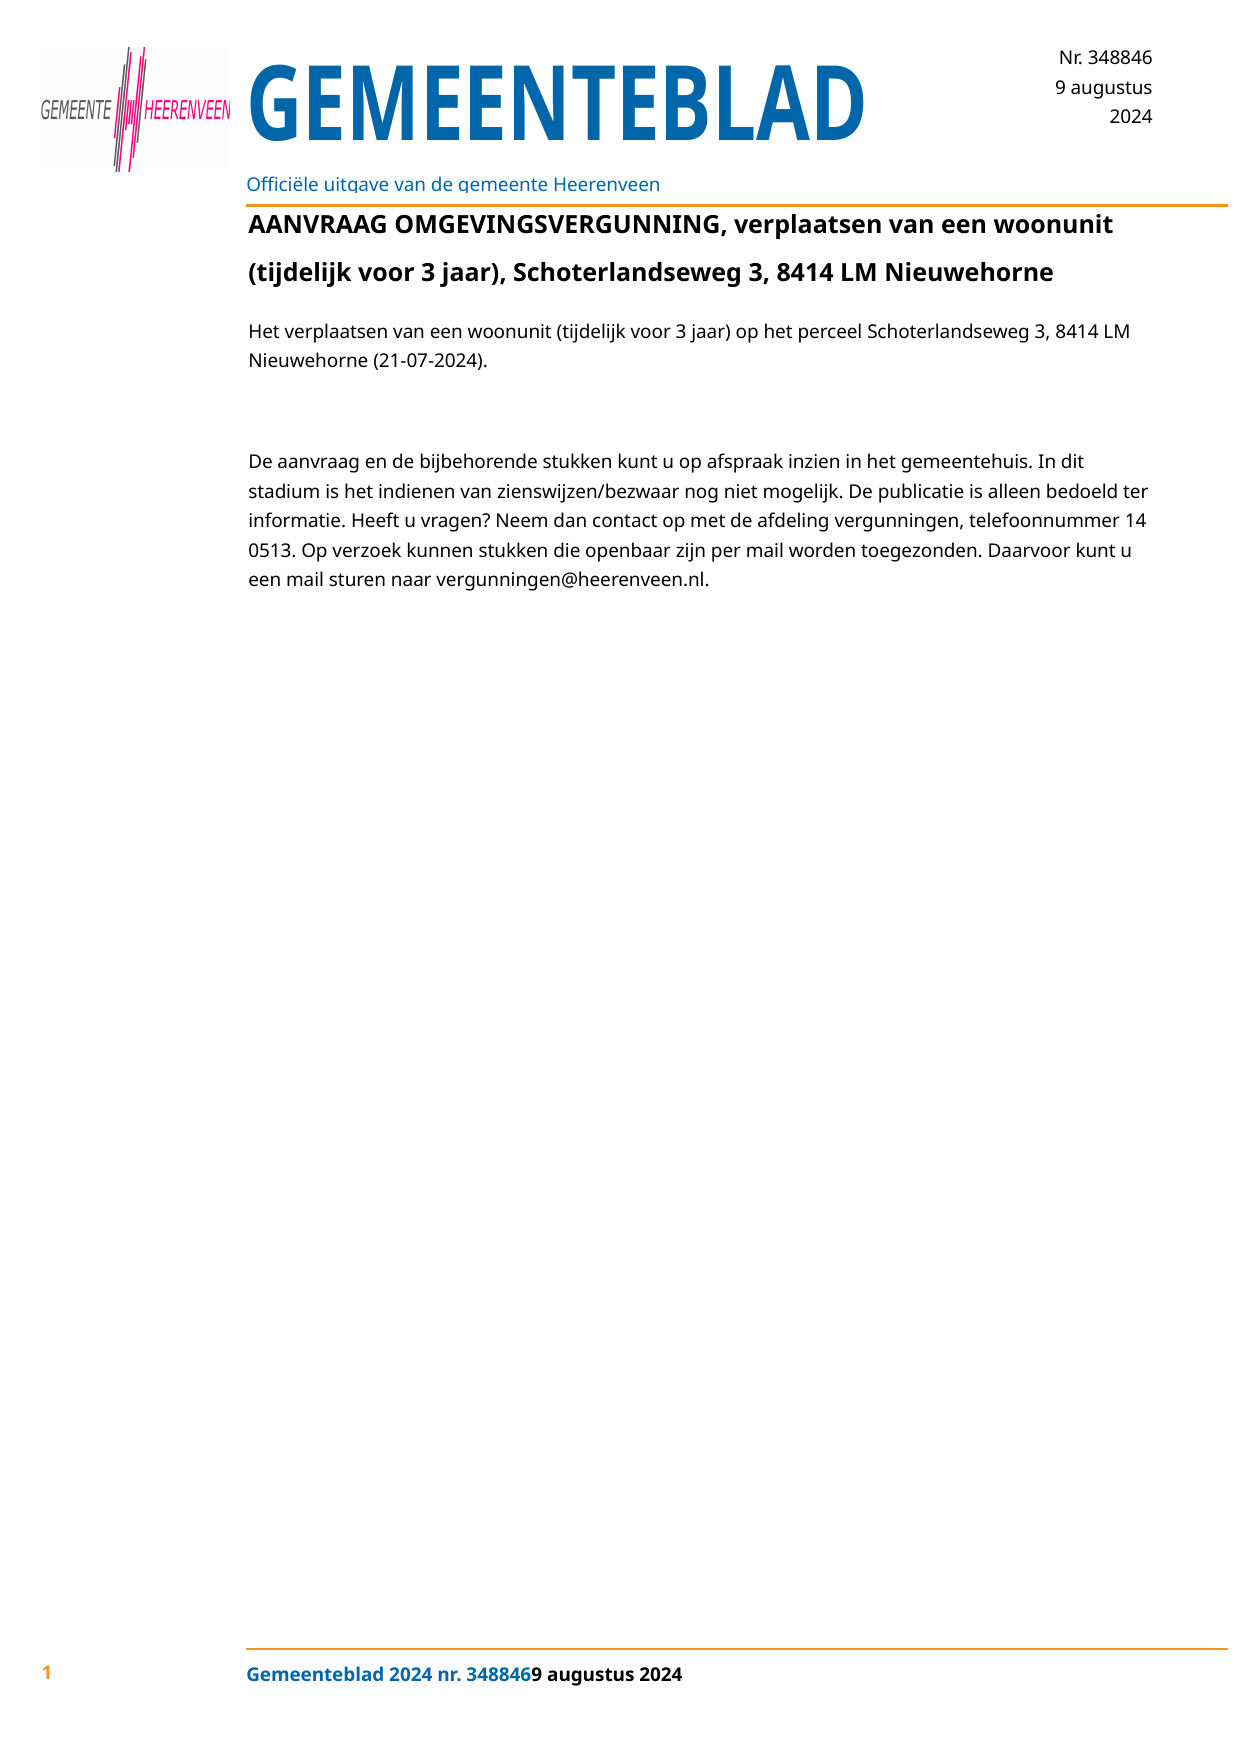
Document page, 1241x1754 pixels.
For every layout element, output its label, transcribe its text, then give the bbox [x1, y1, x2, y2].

text Het verplaatsen van een woonunit (tijdelijk voor 3 jaar) op het perceel Schoterlandseweg 3, 8414 LM Nieuwehorne (21-07-2024). [248, 318, 1152, 373]
picture [41, 47, 231, 172]
text AANVRAAG OMGEVINGSVERGUNNING, verplaatsen van een woonunit (tijdelijk voor 3 jaar), Schoterlandseweg 3, 8414 LM Nieuwehorne [248, 207, 1152, 288]
text De aanvraag en de bijbehorende stukken kunt u op afspraak inzien in het gemeentehuis. In dit stadium is het indienen van zienswijzen/bezwaar nog niet mogelijk. De publicatie is alleen bedoeld ter informatie. Heeft u vragen? Neem dan contact op met de afdeling vergunningen, telefoonnummer 14 0513. Op verzoek kunnen stukken die openbaar zijn per mail worden toegezonden. Daarvoor kunt u een mail sturen naar vergunningen@heerenveen.nl. [248, 448, 1152, 592]
